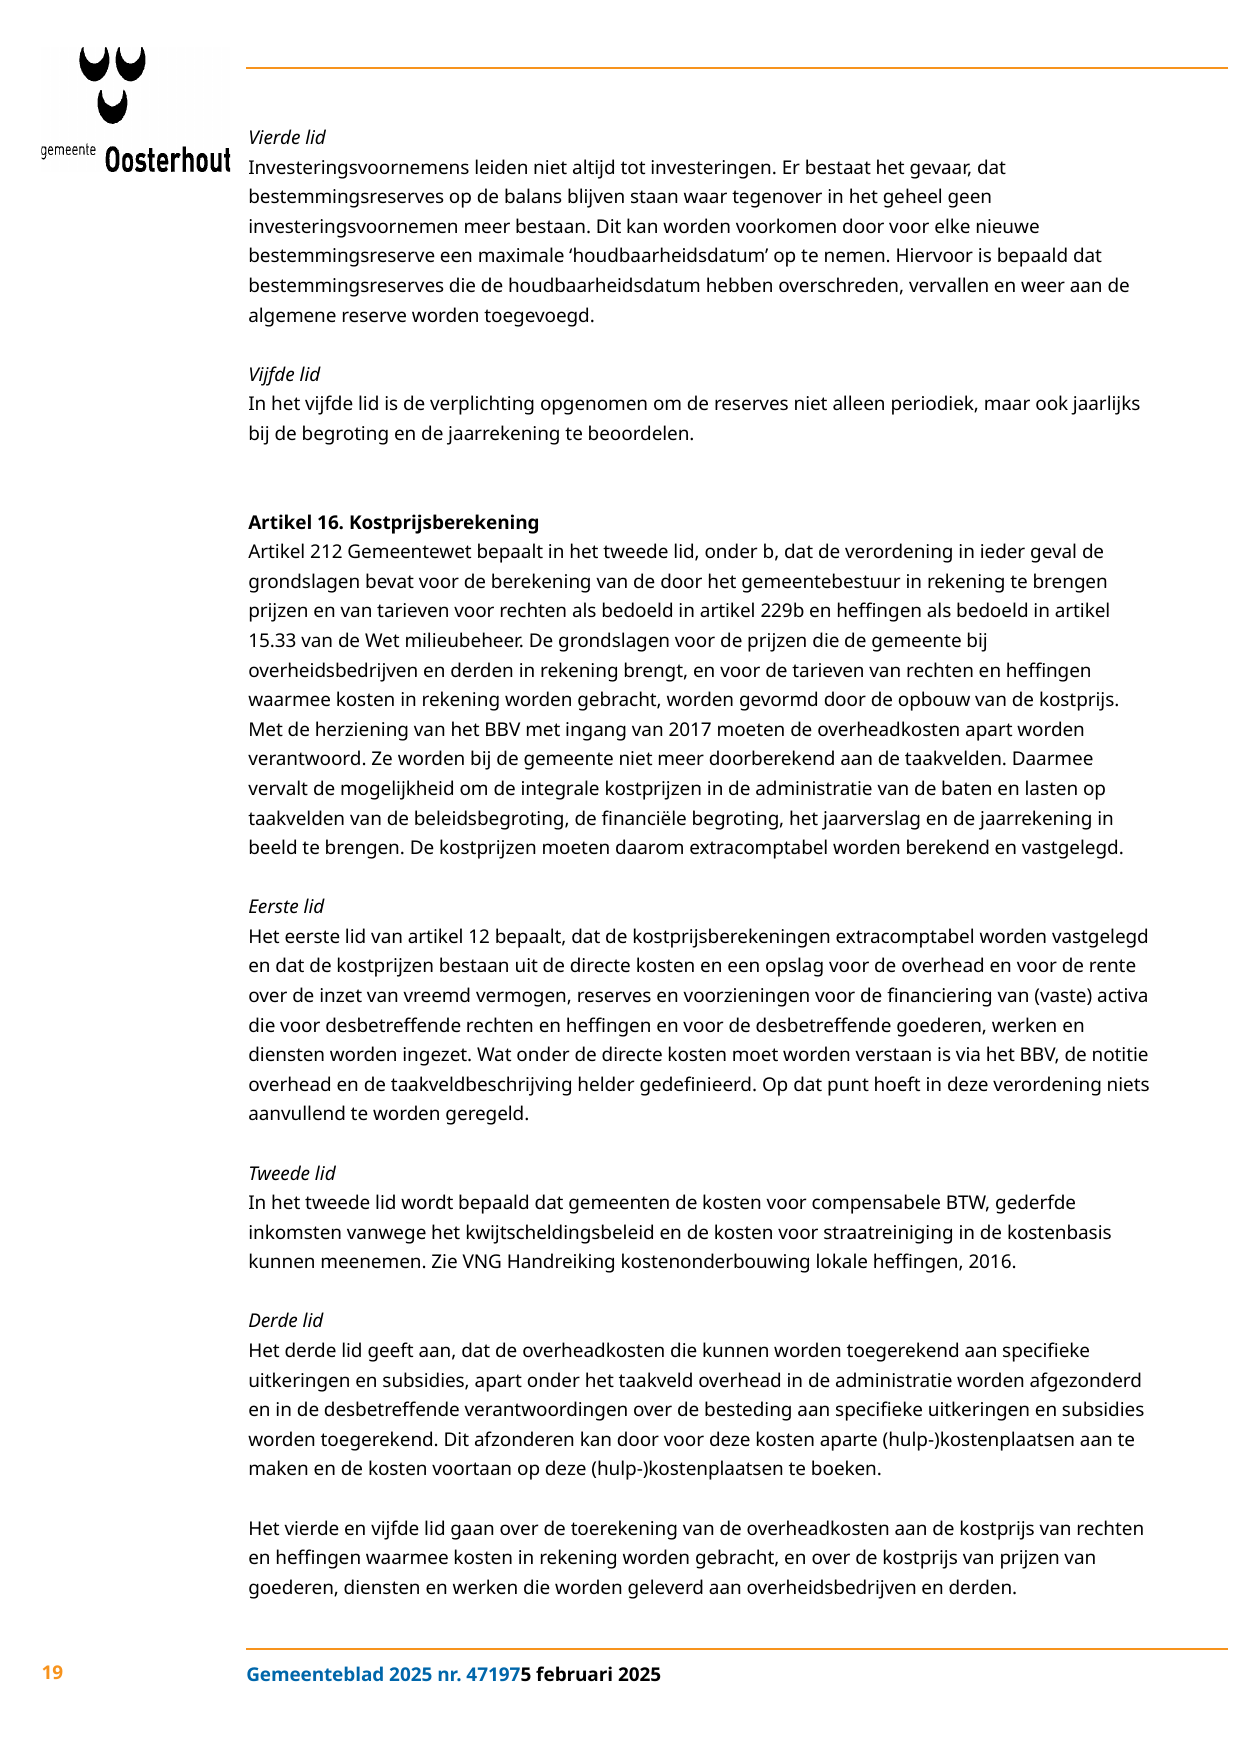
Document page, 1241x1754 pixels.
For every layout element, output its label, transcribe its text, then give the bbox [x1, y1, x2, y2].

text In het tweede lid wordt bepaald dat gemeenten de kosten voor compensabele BTW, gederfde inkomsten vanwege het kwijtscheldingsbeleid en de kosten voor straatreiniging in de kostenbasis kunnen meenemen. Zie VNG Handreiking kostenonderbouwing lokale heffingen, 2016. [248, 1189, 1152, 1274]
text In het vijfde lid is de verplichting opgenomen om de reserves niet alleen periodiek, maar ook jaarlijks bij de begroting en de jaarrekening te beoordelen. [248, 391, 1152, 446]
picture [41, 47, 231, 172]
text Derde lid [248, 1308, 1152, 1333]
text Vierde lid [248, 124, 1152, 150]
text Tweede lid [248, 1160, 1152, 1186]
text Het eerste lid van artikel 12 bepaalt, dat de kostprijsberekeningen extracomptabel worden vastgelegd en dat de kostprijzen bestaan uit de directe kosten en een opslag voor de overhead en voor de rente over de inzet van vreemd vermogen, reserves en voorzieningen voor de financiering van (vaste) activa die voor desbetreffende rechten en heffingen en voor de desbetreffende goederen, werken en diensten worden ingezet. Wat onder de directe kosten moet worden verstaan is via het BBV, de notitie overhead en de taakveldbeschrijving helder gedefinieerd. Op dat punt hoeft in deze verordening niets aanvullend te worden geregeld. [248, 923, 1152, 1126]
text Investeringsvoornemens leiden niet altijd tot investeringen. Er bestaat het gevaar, dat bestemmingsreserves op de balans blijven staan waar tegenover in het geheel geen investeringsvoornemen meer bestaan. Dit kan worden voorkomen door voor elke nieuwe bestemmingsreserve een maximale ‘houdbaarheidsdatum’ op te nemen. Hiervoor is bepaald dat bestemmingsreserves die de houdbaarheidsdatum hebben overschreden, vervallen en weer aan de algemene reserve worden toegevoegd. [248, 154, 1152, 328]
text Artikel 16. Kostprijsberekening [248, 509, 1152, 535]
text Met de herziening van het BBV met ingang van 2017 moeten de overheadkosten apart worden verantwoord. Ze worden bij de gemeente niet meer doorberekend aan de taakvelden. Daarmee vervalt de mogelijkheid om de integrale kostprijzen in de administratie van de baten en lasten op taakvelden van de beleidsbegroting, de financiële begroting, het jaarverslag en de jaarrekening in beeld te brengen. De kostprijzen moeten daarom extracomptabel worden berekend en vastgelegd. [248, 716, 1152, 860]
text Vijfde lid [248, 361, 1152, 387]
text Het derde lid geeft aan, dat de overheadkosten die kunnen worden toegerekend aan specifieke uitkeringen en subsidies, apart onder het taakveld overhead in de administratie worden afgezonderd en in de desbetreffende verantwoordingen over de besteding aan specifieke uitkeringen en subsidies worden toegerekend. Dit afzonderen kan door voor deze kosten aparte (hulp-)kostenplaatsen aan te maken en de kosten voortaan op deze (hulp-)kostenplaatsen te boeken. [248, 1337, 1152, 1481]
text Eerste lid [248, 893, 1152, 919]
text Het vierde en vijfde lid gaan over de toerekening van de overheadkosten aan de kostprijs van rechten en heffingen waarmee kosten in rekening worden gebracht, en over de kostprijs van prijzen van goederen, diensten en werken die worden geleverd aan overheidsbedrijven en derden. [248, 1515, 1152, 1600]
text Artikel 212 Gemeentewet bepaalt in het tweede lid, onder b, dat de verordening in ieder geval de grondslagen bevat voor de berekening van de door het gemeentebestuur in rekening te brengen prijzen en van tarieven voor rechten als bedoeld in artikel 229b en heffingen als bedoeld in artikel 15.33 van de Wet milieubeheer. De grondslagen voor de prijzen die de gemeente bij overheidsbedrijven en derden in rekening brengt, en voor de tarieven van rechten en heffingen waarmee kosten in rekening worden gebracht, worden gevormd door de opbouw van de kostprijs. [248, 538, 1152, 712]
